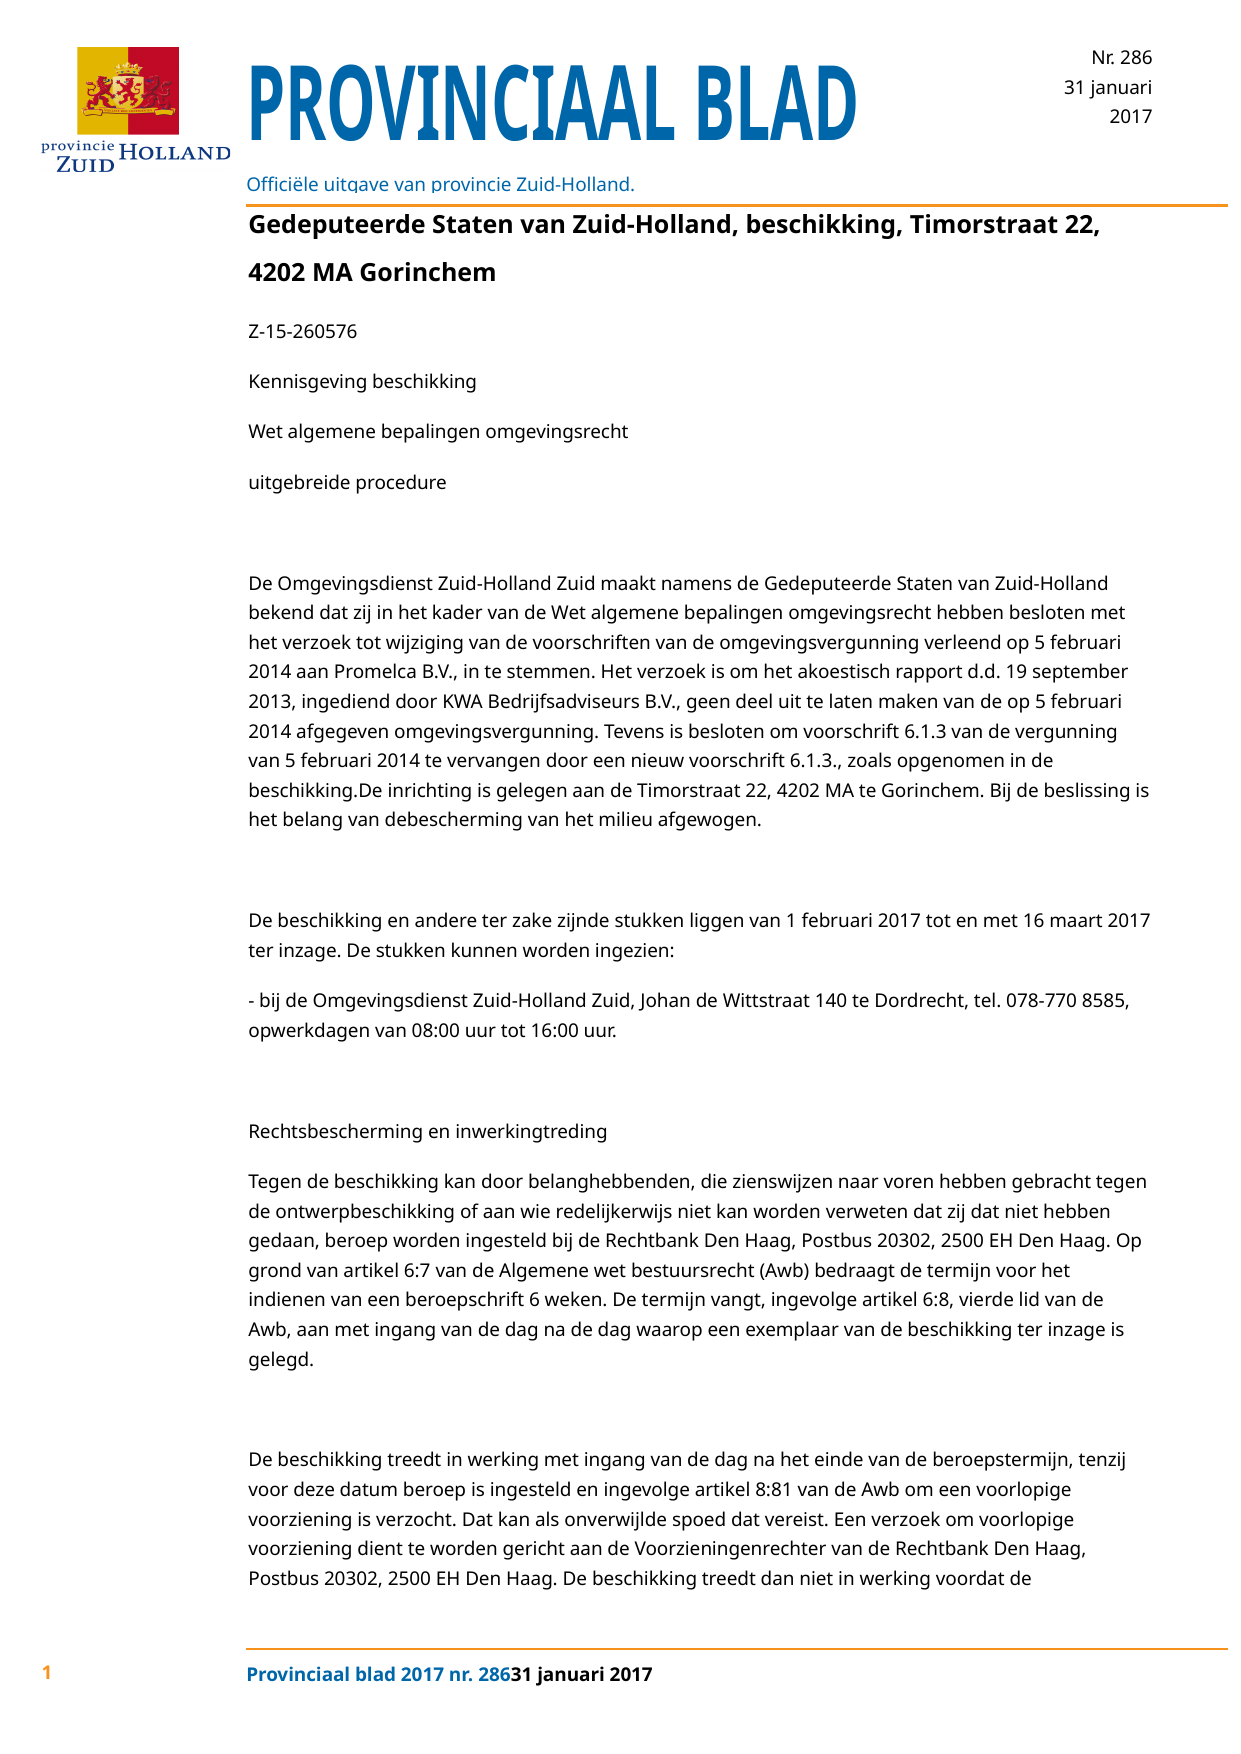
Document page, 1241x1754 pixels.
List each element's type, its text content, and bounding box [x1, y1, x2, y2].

text Kennisgeving beschikking [248, 368, 1152, 394]
text - bij de Omgevingsdienst Zuid-Holland Zuid, Johan de Wittstraat 140 te Dordrecht, tel. 078-770 8585, opwerkdagen van 08:00 uur tot 16:00 uur. [248, 987, 1152, 1043]
text Wet algemene bepalingen omgevingsrecht [248, 419, 1152, 444]
text De Omgevingsdienst Zuid-Holland Zuid maakt namens de Gedeputeerde Staten van Zuid-Holland bekend dat zij in het kader van de Wet algemene bepalingen omgevingsrecht hebben besloten met het verzoek tot wijziging van de voorschriften van de omgevingsvergunning verleend op 5 februari 2014 aan Promelca B.V., in te stemmen. Het verzoek is om het akoestisch rapport d.d. 19 september 2013, ingediend door KWA Bedrijfsadviseurs B.V., geen deel uit te laten maken van de op 5 februari 2014 afgegeven omgevingsvergunning. Tevens is besloten om voorschrift 6.1.3 van de vergunning van 5 februari 2014 te vervangen door een nieuw voorschrift 6.1.3., zoals opgenomen in de beschikking.De inrichting is gelegen aan de Timorstraat 22, 4202 MA te Gorinchem. Bij de beslissing is het belang van debescherming van het milieu afgewogen. [248, 570, 1152, 832]
text Tegen de beschikking kan door belanghebbenden, die zienswijzen naar voren hebben gebracht tegen de ontwerpbeschikking of aan wie redelijkerwijs niet kan worden verweten dat zij dat niet hebben gedaan, beroep worden ingesteld bij de Rechtbank Den Haag, Postbus 20302, 2500 EH Den Haag. Op grond van artikel 6:7 van de Algemene wet bestuursrecht (Awb) bedraagt de termijn voor het indienen van een beroepschrift 6 weken. De termijn vangt, ingevolge artikel 6:8, vierde lid van de Awb, aan met ingang van de dag na de dag waarop een exemplaar van de beschikking ter inzage is gelegd. [248, 1168, 1152, 1372]
text Gedeputeerde Staten van Zuid-Holland, beschikking, Timorstraat 22, 4202 MA Gorinchem [248, 207, 1152, 288]
text De beschikking treedt in werking met ingang van de dag na het einde van de beroepstermijn, tenzij voor deze datum beroep is ingesteld en ingevolge artikel 8:81 van de Awb om een voorlopige voorziening is verzocht. Dat kan als onverwijlde spoed dat vereist. Een verzoek om voorlopige voorziening dient te worden gericht aan de Voorzieningenrechter van de Rechtbank Den Haag, Postbus 20302, 2500 EH Den Haag. De beschikking treedt dan niet in werking voordat de [248, 1447, 1152, 1591]
text Rechtsbescherming en inwerkingtreding [248, 1118, 1152, 1144]
text De beschikking en andere ter zake zijnde stukken liggen van 1 februari 2017 tot en met 16 maart 2017 ter inzage. De stukken kunnen worden ingezien: [248, 907, 1152, 963]
text Z-15-260576 [248, 318, 1152, 344]
picture [41, 47, 231, 172]
text uitgebreide procedure [248, 469, 1152, 495]
